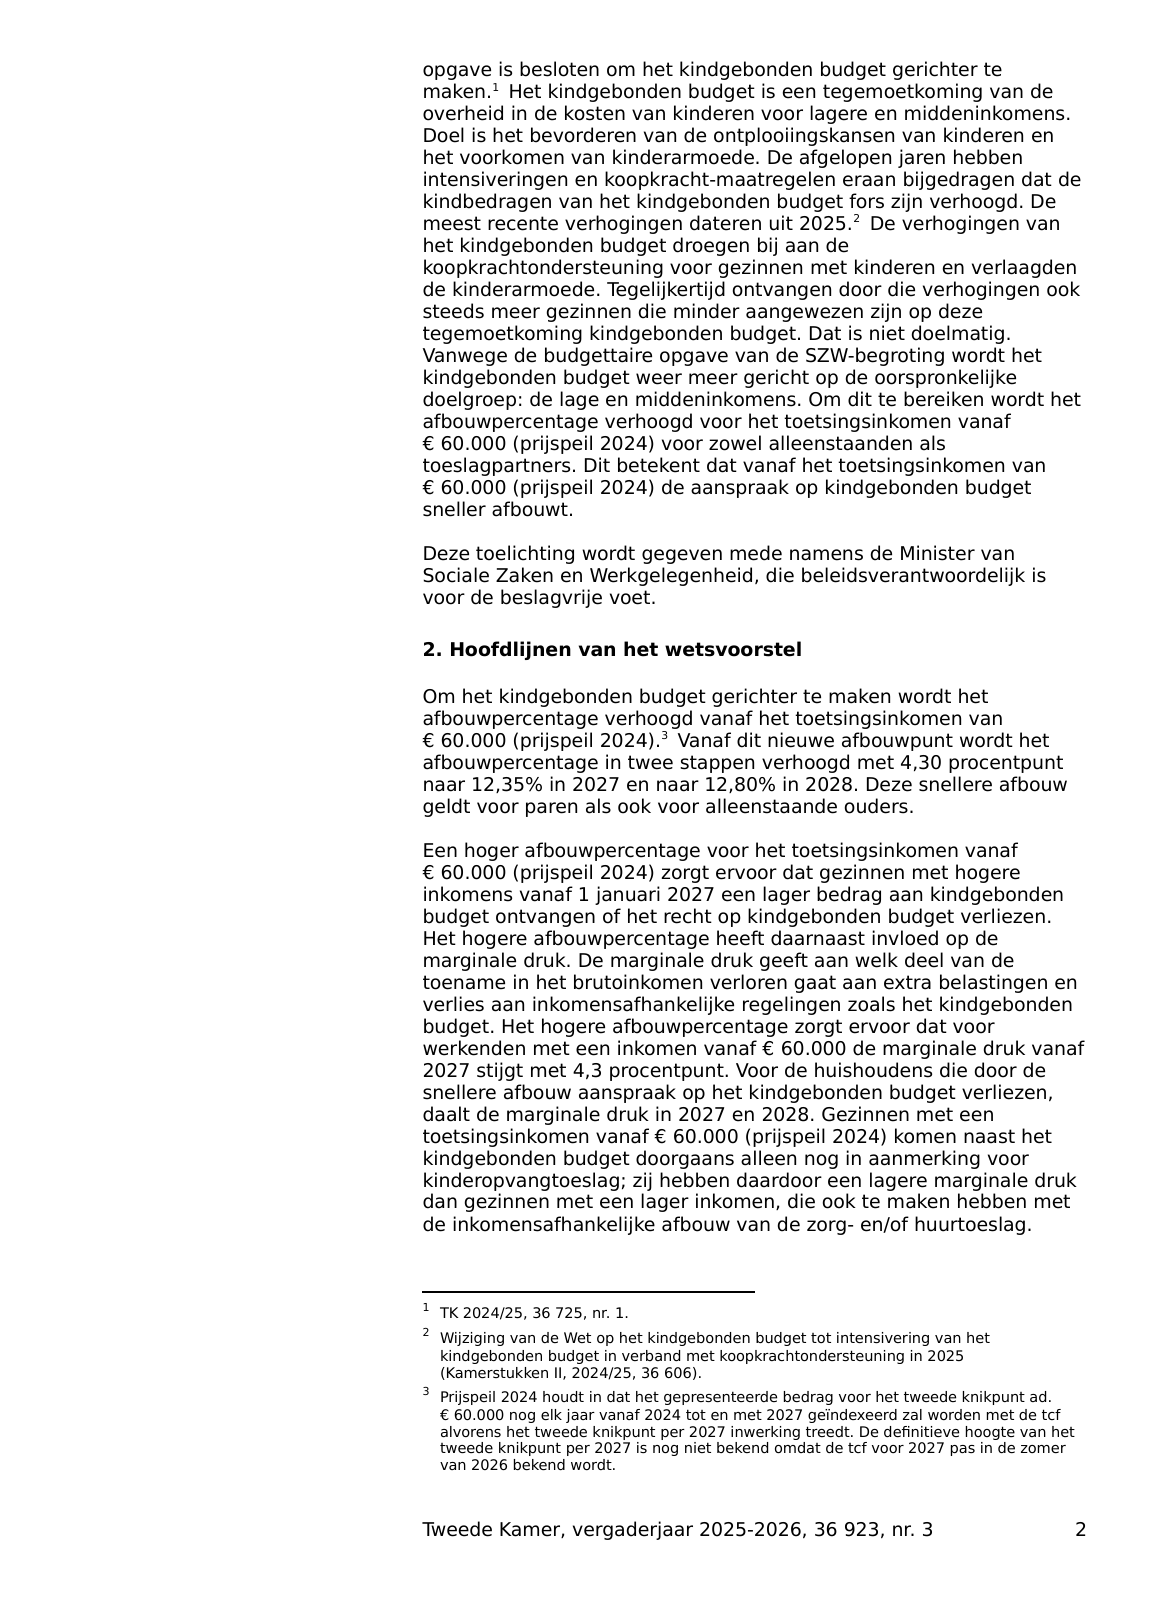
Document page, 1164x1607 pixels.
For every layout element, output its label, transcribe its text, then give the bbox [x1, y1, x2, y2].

text Wijziging van de Wet op het kindgebonden budget tot intensivering van het kindgebonden budget in verband met koopkrachtondersteuning in 2025 (Kamerstukken II, 2024/25, 36 606). [422, 1326, 1087, 1382]
text TK 2024/25, 36 725, nr. 1. [422, 1301, 1087, 1323]
text Deze toelichting wordt gegeven mede namens de Minister van Sociale Zaken en Werkgelegenheid, die beleidsverantwoordelijk is voor de beslagvrije voet. [422, 543, 1087, 609]
text Om het kindgebonden budget gerichter te maken wordt het afbouwpercentage verhoogd vanaf het toetsingsinkomen van € 60.000 (prijspeil 2024). Vanaf dit nieuwe afbouwpunt wordt het afbouwpercentage in twee stappen verhoogd met 4,30 procentpunt naar 12,35% in 2027 en naar 12,80% in 2028. Deze snellere afbouw geldt voor paren als ook voor alleenstaande ouders. [422, 686, 1087, 818]
subtitle 2. Hoofdlijnen van het wetsvoorstel [422, 639, 1087, 661]
text Prijspeil 2024 houdt in dat het gepresenteerde bedrag voor het tweede knikpunt ad. € 60.000 nog elk jaar vanaf 2024 tot en met 2027 geïndexeerd zal worden met de tcf alvorens het tweede knikpunt per 2027 inwerking treedt. De definitieve hoogte van het tweede knikpunt per 2027 is nog niet bekend omdat de tcf voor 2027 pas in de zomer van 2026 bekend wordt. [422, 1385, 1087, 1474]
text opgave is besloten om het kindgebonden budget gerichter te maken. Het kindgebonden budget is een tegemoetkoming van de overheid in de kosten van kinderen voor lagere en middeninkomens. Doel is het bevorderen van de ontplooiingskansen van kinderen en het voorkomen van kinderarmoede. De afgelopen jaren hebben intensiveringen en koopkracht-maatregelen eraan bijgedragen dat de kindbedragen van het kindgebonden budget fors zijn verhoogd. De meest recente verhogingen dateren uit 2025. De verhogingen van het kindgebonden budget droegen bij aan de koopkrachtondersteuning voor gezinnen met kinderen en verlaagden de kinderarmoede. Tegelijkertijd ontvangen door die verhogingen ook steeds meer gezinnen die minder aangewezen zijn op deze tegemoetkoming kindgebonden budget. Dat is niet doelmatig. Vanwege de budgettaire opgave van de SZW-begroting wordt het kindgebonden budget weer meer gericht op de oorspronkelijke doelgroep: de lage en middeninkomens. Om dit te bereiken wordt het afbouwpercentage verhoogd voor het toetsingsinkomen vanaf € 60.000 (prijspeil 2024) voor zowel alleenstaanden als toeslagpartners. Dit betekent dat vanaf het toetsingsinkomen van € 60.000 (prijspeil 2024) de aanspraak op kindgebonden budget sneller afbouwt. [422, 59, 1087, 521]
text Een hoger afbouwpercentage voor het toetsingsinkomen vanaf € 60.000 (prijspeil 2024) zorgt ervoor dat gezinnen met hogere inkomens vanaf 1 januari 2027 een lager bedrag aan kindgebonden budget ontvangen of het recht op kindgebonden budget verliezen. Het hogere afbouwpercentage heeft daarnaast invloed op de marginale druk. De marginale druk geeft aan welk deel van de toename in het brutoinkomen verloren gaat aan extra belastingen en verlies aan inkomensafhankelijke regelingen zoals het kindgebonden budget. Het hogere afbouwpercentage zorgt ervoor dat voor werkenden met een inkomen vanaf € 60.000 de marginale druk vanaf 2027 stijgt met 4,3 procentpunt. Voor de huishoudens die door de snellere afbouw aanspraak op het kindgebonden budget verliezen, daalt de marginale druk in 2027 en 2028. Gezinnen met een toetsingsinkomen vanaf € 60.000 (prijspeil 2024) komen naast het kindgebonden budget doorgaans alleen nog in aanmerking voor kinderopvangtoeslag; zij hebben daardoor een lagere marginale druk dan gezinnen met een lager inkomen, die ook te maken hebben met de inkomensafhankelijke afbouw van de zorg- en/of huurtoeslag. [422, 840, 1087, 1235]
